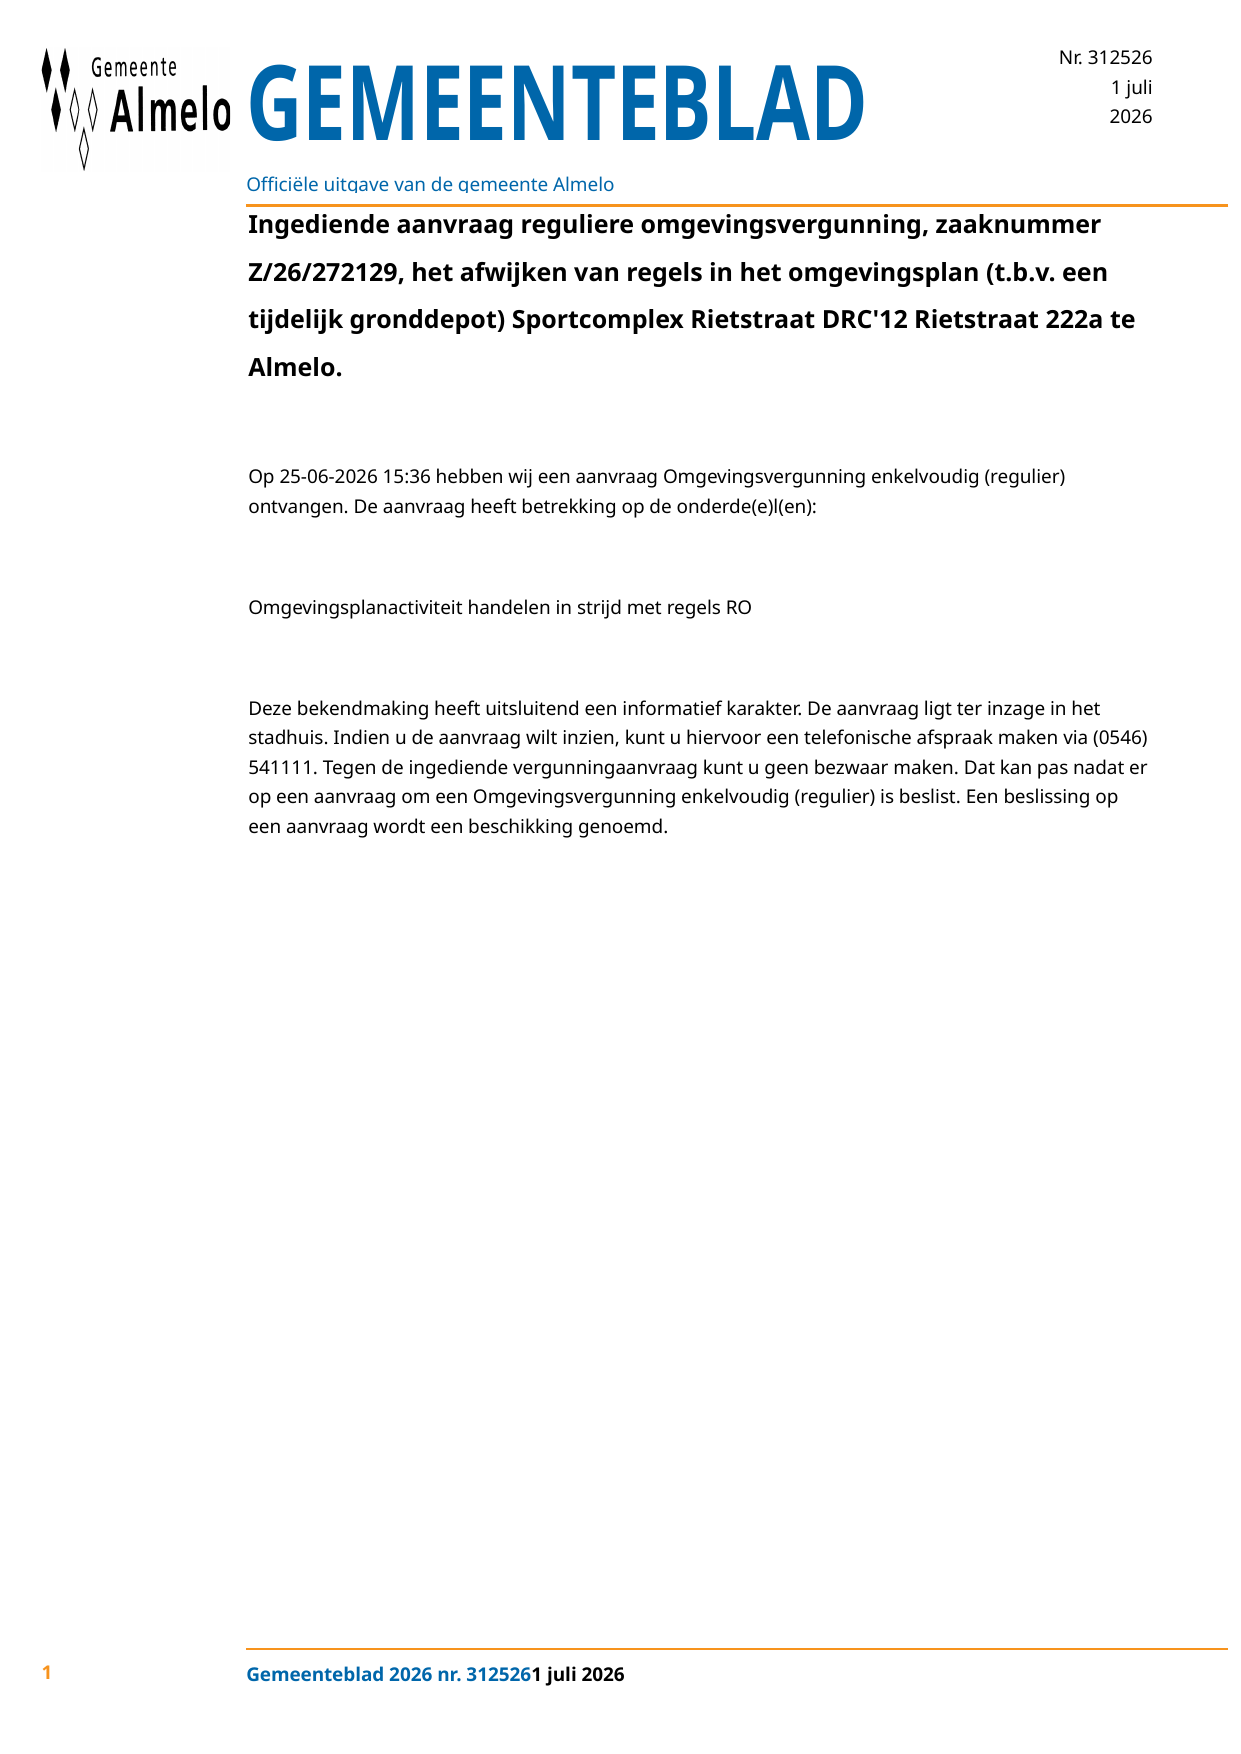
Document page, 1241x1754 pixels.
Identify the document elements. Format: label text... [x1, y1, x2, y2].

text Ingediende aanvraag reguliere omgevingsvergunning, zaaknummer Z/26/272129, het afwijken van regels in het omgevingsplan (t.b.v. een tijdelijk gronddepot) Sportcomplex Rietstraat DRC'12 Rietstraat 222a te Almelo. [248, 207, 1152, 384]
text Deze bekendmaking heeft uitsluitend een informatief karakter. De aanvraag ligt ter inzage in het stadhuis. Indien u de aanvraag wilt inzien, kunt u hiervoor een telefonische afspraak maken via (0546) 541111. Tegen de ingediende vergunningaanvraag kunt u geen bezwaar maken. Dat kan pas nadat er op een aanvraag om een Omgevingsvergunning enkelvoudig (regulier) is beslist. Een beslissing op een aanvraag wordt een beschikking genoemd. [248, 695, 1152, 839]
text Op 25-06-2026 15:36 hebben wij een aanvraag Omgevingsvergunning enkelvoudig (regulier) ontvangen. De aanvraag heeft betrekking op de onderde(e)l(en): [248, 463, 1152, 519]
picture [41, 47, 231, 172]
text Omgevingsplanactiviteit handelen in strijd met regels RO [248, 594, 1152, 620]
